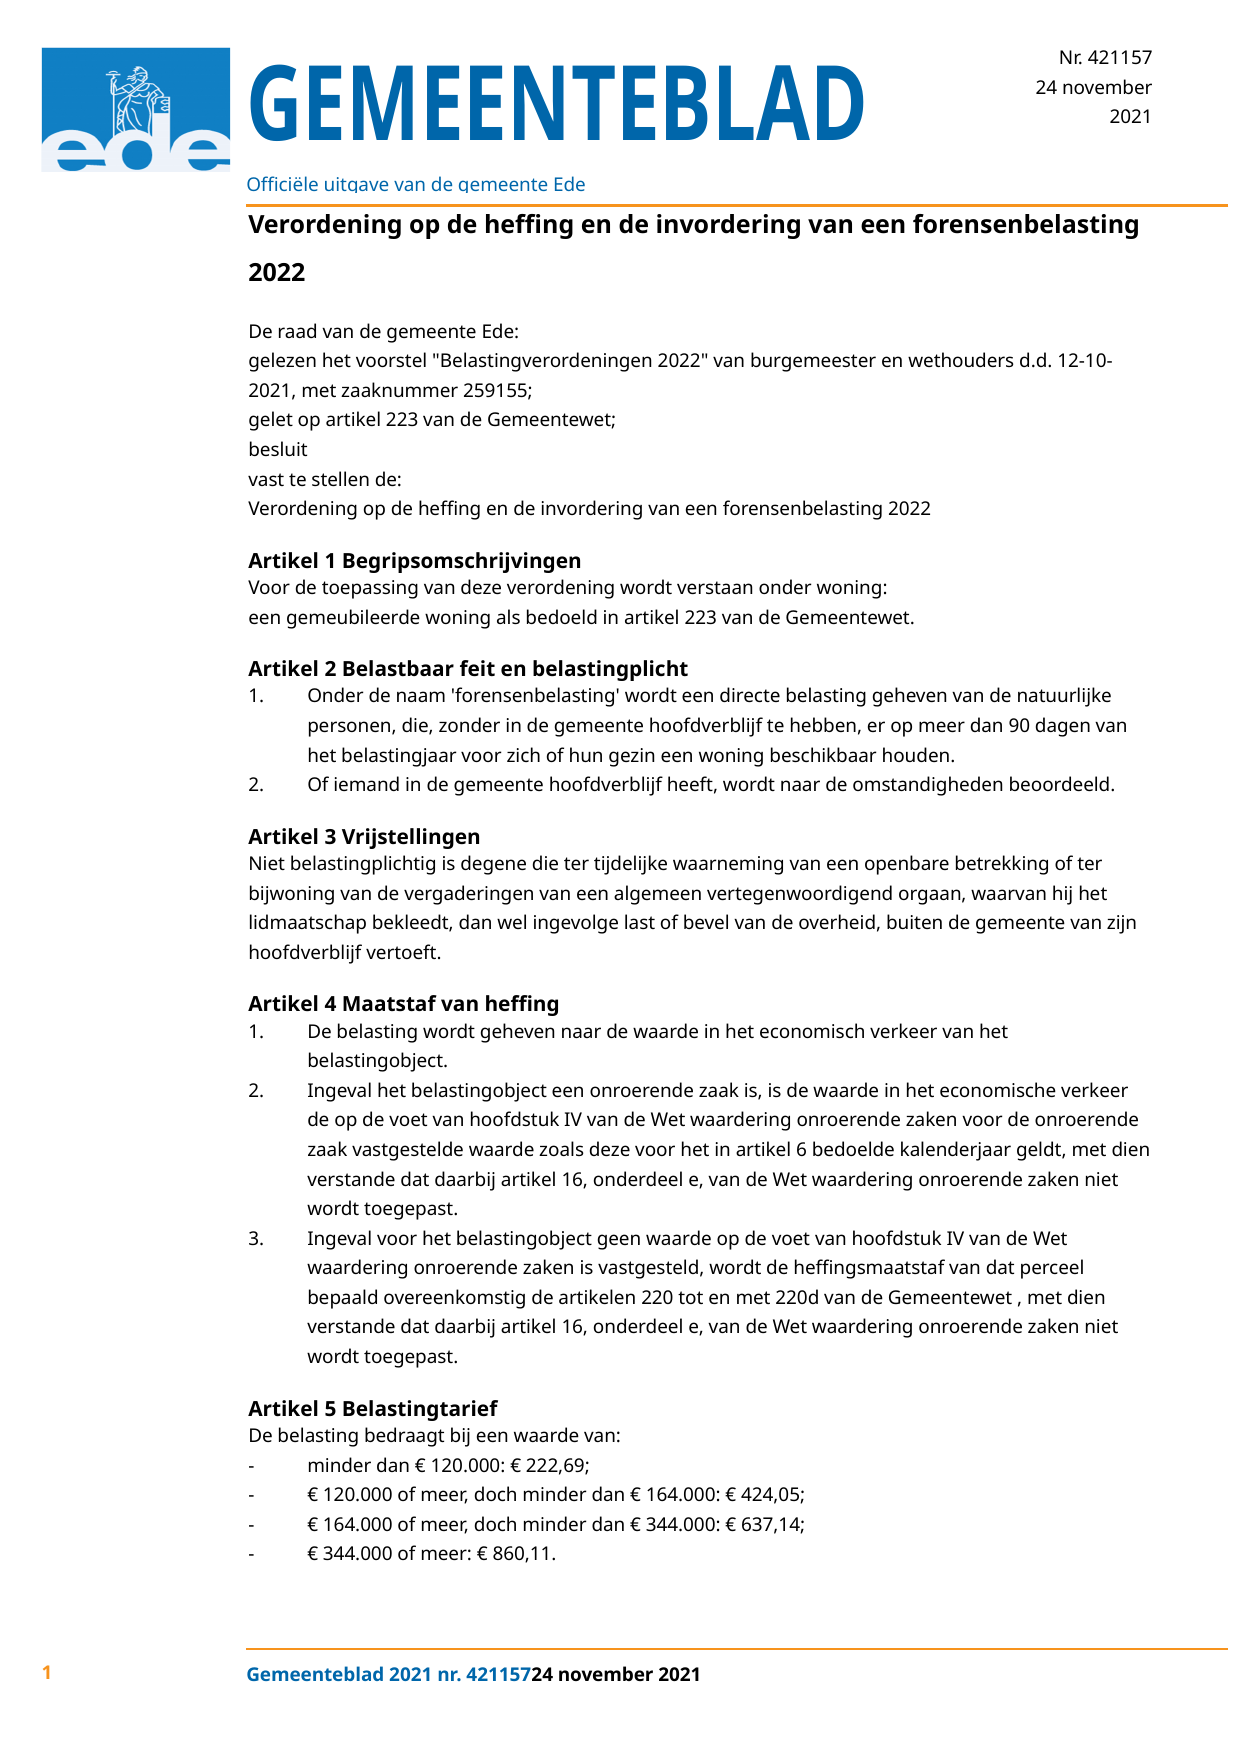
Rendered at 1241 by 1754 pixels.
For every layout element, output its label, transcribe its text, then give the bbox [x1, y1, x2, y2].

text Artikel 2 Belastbaar feit en belastingplicht [248, 654, 1152, 683]
text Artikel 4 Maatstaf van heffing [248, 989, 1152, 1018]
text Artikel 3 Vrijstellingen [248, 822, 1152, 850]
text Artikel 1 Begripsomschrijvingen [248, 546, 1152, 574]
list Ingeval voor het belastingobject geen waarde op de voet van hoofdstuk IV van de Wet waardering onroerende zaken is vastgesteld, wordt de heffingsmaatstaf van dat perceel bepaald overeenkomstig de artikelen 220 tot en met 220d van de Gemeentewet , met dien verstande dat daarbij artikel 16, onderdeel e, van de Wet waardering onroerende zaken niet wordt toegepast. [248, 1225, 1152, 1369]
text De belasting bedraagt bij een waarde van: [248, 1422, 1152, 1448]
list € 164.000 of meer, doch minder dan € 344.000: € 637,14; [248, 1511, 1152, 1537]
list Ingeval het belastingobject een onroerende zaak is, is de waarde in het economische verkeer de op de voet van hoofdstuk IV van de Wet waardering onroerende zaken voor de onroerende zaak vastgestelde waarde zoals deze voor het in artikel 6 bedoelde kalenderjaar geldt, met dien verstande dat daarbij artikel 16, onderdeel e, van de Wet waardering onroerende zaken niet wordt toegepast. [248, 1077, 1152, 1221]
text Verordening op de heffing en de invordering van een forensenbelasting 2022 [248, 207, 1152, 288]
list Of iemand in de gemeente hoofdverblijf heeft, wordt naar de omstandigheden beoordeeld. [248, 771, 1152, 797]
text De raad van de gemeente Ede: [248, 318, 1152, 344]
text een gemeubileerde woning als bedoeld in artikel 223 van de Gemeentewet. [248, 604, 1152, 629]
text gelezen het voorstel "Belastingverordeningen 2022" van burgemeester en wethouders d.d. 12-10-2021, met zaaknummer 259155; [248, 347, 1152, 403]
list € 344.000 of meer: € 860,11. [248, 1541, 1152, 1566]
text Niet belastingplichtig is degene die ter tijdelijke waarneming van een openbare betrekking of ter bijwoning van de vergaderingen van een algemeen vertegenwoordigend orgaan, waarvan hij het lidmaatschap bekleedt, dan wel ingevolge last of bevel van de overheid, buiten de gemeente van zijn hoofdverblijf vertoeft. [248, 850, 1152, 965]
list Onder de naam 'forensenbelasting' wordt een directe belasting geheven van de natuurlijke personen, die, zonder in de gemeente hoofdverblijf te hebben, er op meer dan 90 dagen van het belastingjaar voor zich of hun gezin een woning beschikbaar houden. [248, 683, 1152, 768]
text besluit [248, 436, 1152, 462]
text Verordening op de heffing en de invordering van een forensenbelasting 2022 [248, 495, 1152, 521]
list De belasting wordt geheven naar de waarde in het economisch verkeer van het belastingobject. [248, 1018, 1152, 1073]
list minder dan € 120.000: € 222,69; [248, 1452, 1152, 1477]
picture [41, 47, 231, 172]
text Artikel 5 Belastingtarief [248, 1394, 1152, 1422]
text Voor de toepassing van deze verordening wordt verstaan onder woning: [248, 574, 1152, 600]
list € 120.000 of meer, doch minder dan € 164.000: € 424,05; [248, 1481, 1152, 1507]
text vast te stellen de: [248, 466, 1152, 492]
text gelet op artikel 223 van de Gemeentewet; [248, 407, 1152, 432]
